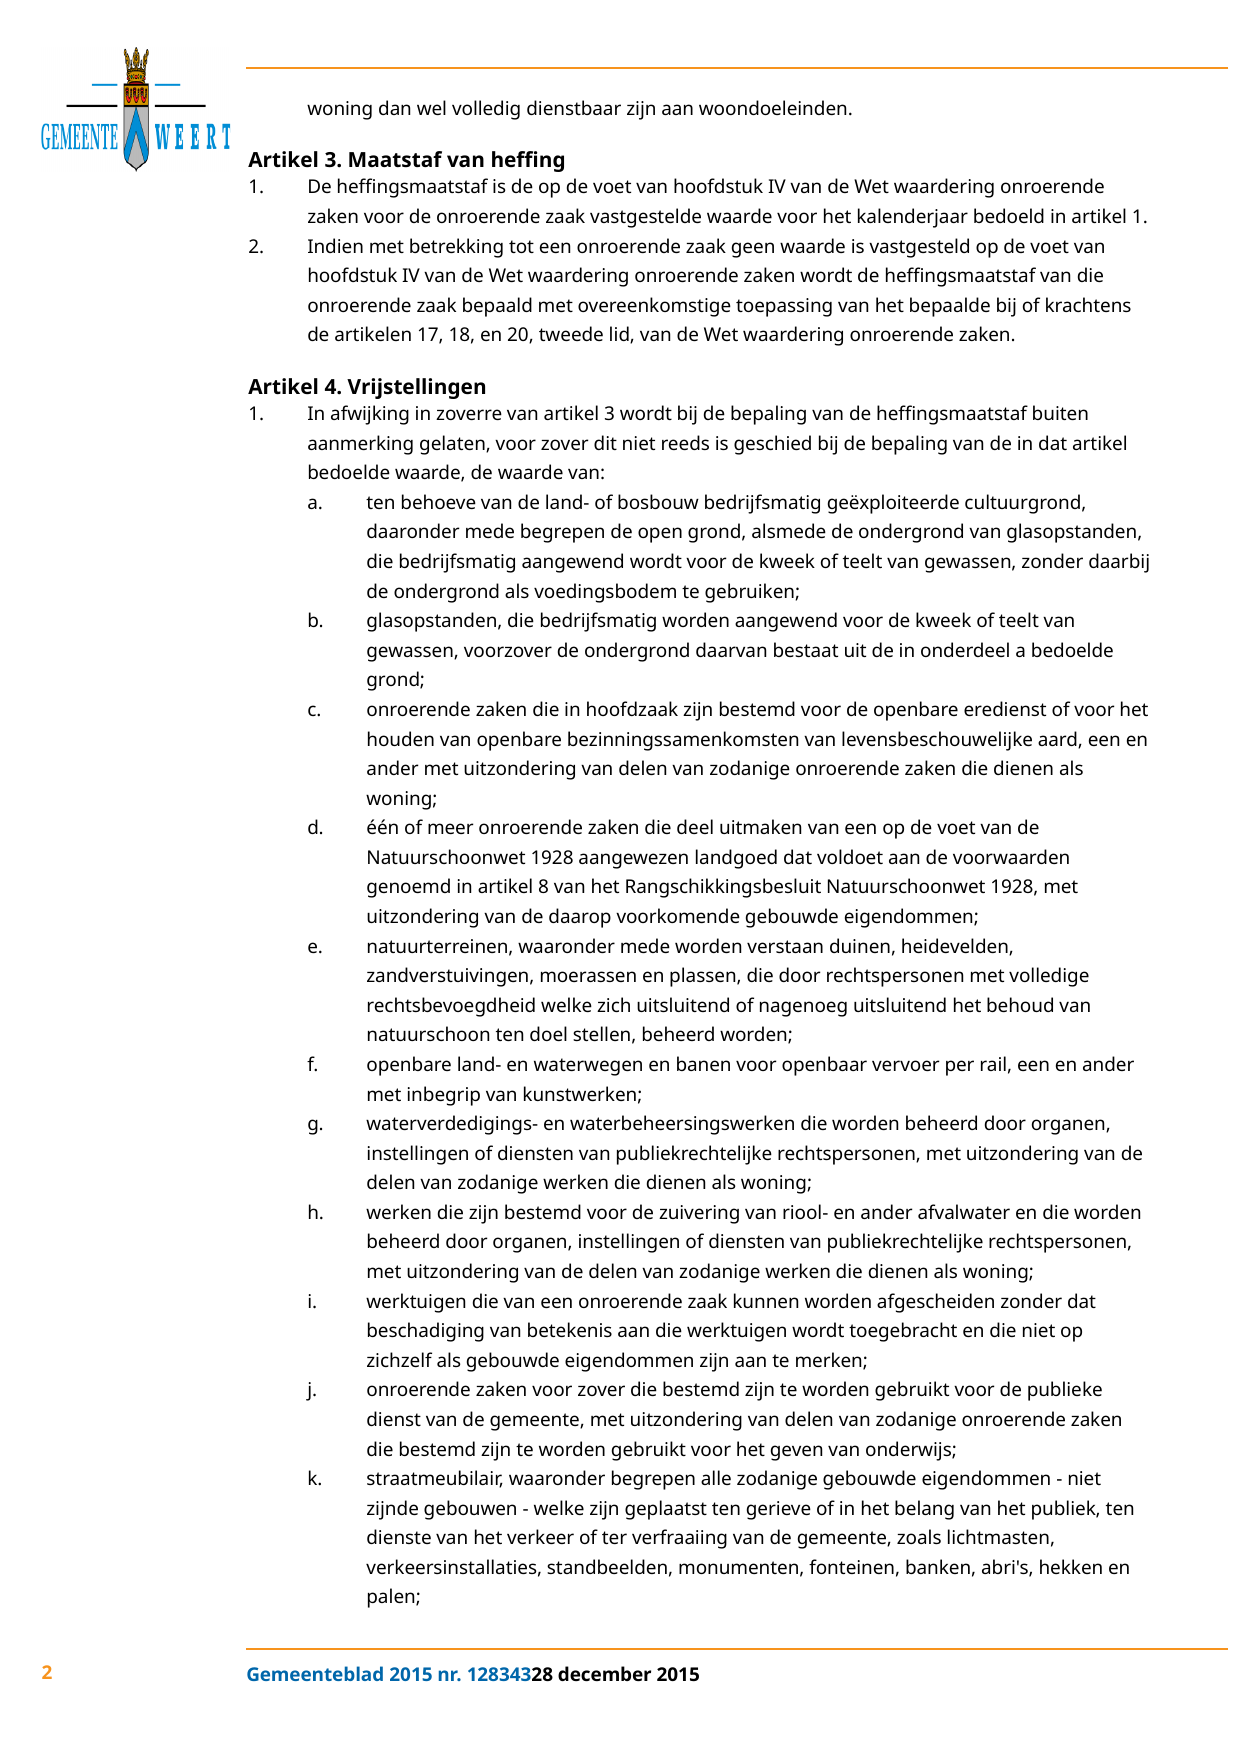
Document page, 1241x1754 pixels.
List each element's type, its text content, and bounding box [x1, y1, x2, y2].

list straatmeubilair, waaronder begrepen alle zodanige gebouwde eigendommen - niet zijnde gebouwen - welke zijn geplaatst ten gerieve of in het belang van het publiek, ten dienste van het verkeer of ter verfraaiing van de gemeente, zoals lichtmasten, verkeersinstallaties, standbeelden, monumenten, fonteinen, banken, abri's, hekken en palen; [307, 1465, 1152, 1609]
list Indien met betrekking tot een onroerende zaak geen waarde is vastgesteld op de voet van hoofdstuk IV van de Wet waardering onroerende zaken wordt de heffingsmaatstaf van die onroerende zaak bepaald met overeenkomstige toepassing van het bepaalde bij of krachtens de artikelen 17, 18, en 20, tweede lid, van de Wet waardering onroerende zaken. [248, 233, 1152, 347]
list glasopstanden, die bedrijfsmatig worden aangewend voor de kweek of teelt van gewassen, voorzover de ondergrond daarvan bestaat uit de in onderdeel a bedoelde grond; [307, 607, 1152, 692]
picture [41, 47, 231, 172]
text Artikel 4. Vrijstellingen [248, 372, 1152, 400]
list ten behoeve van de land- of bosbouw bedrijfsmatig geëxploiteerde cultuurgrond, daaronder mede begrepen de open grond, alsmede de ondergrond van glasopstanden, die bedrijfsmatig aangewend wordt voor de kweek of teelt van gewassen, zonder daarbij de ondergrond als voedingsbodem te gebruiken; [307, 489, 1152, 604]
list In afwijking in zoverre van artikel 3 wordt bij de bepaling van de heffingsmaatstaf buiten aanmerking gelaten, voor zover dit niet reeds is geschied bij de bepaling van de in dat artikel bedoelde waarde, de waarde van: [248, 400, 1152, 485]
list werken die zijn bestemd voor de zuivering van riool- en ander afvalwater en die worden beheerd door organen, instellingen of diensten van publiekrechtelijke rechtspersonen, met uitzondering van de delen van zodanige werken die dienen als woning; [307, 1199, 1152, 1284]
list openbare land- en waterwegen en banen voor openbaar vervoer per rail, een en ander met inbegrip van kunstwerken; [307, 1051, 1152, 1107]
list werktuigen die van een onroerende zaak kunnen worden afgescheiden zonder dat beschadiging van betekenis aan die werktuigen wordt toegebracht en die niet op zichzelf als gebouwde eigendommen zijn aan te merken; [307, 1288, 1152, 1373]
list woning dan wel volledig dienstbaar zijn aan woondoeleinden. [248, 95, 1152, 121]
list natuurterreinen, waaronder mede worden verstaan duinen, heidevelden, zandverstuivingen, moerassen en plassen, die door rechtspersonen met volledige rechtsbevoegdheid welke zich uitsluitend of nagenoeg uitsluitend het behoud van natuurschoon ten doel stellen, beheerd worden; [307, 933, 1152, 1047]
text Artikel 3. Maatstaf van heffing [248, 145, 1152, 174]
list één of meer onroerende zaken die deel uitmaken van een op de voet van de Natuurschoonwet 1928 aangewezen landgoed dat voldoet aan de voorwaarden genoemd in artikel 8 van het Rangschikkingsbesluit Natuurschoonwet 1928, met uitzondering van de daarop voorkomende gebouwde eigendommen; [307, 814, 1152, 929]
list onroerende zaken die in hoofdzaak zijn bestemd voor de openbare eredienst of voor het houden van openbare bezinningssamenkomsten van levensbeschouwelijke aard, een en ander met uitzondering van delen van zodanige onroerende zaken die dienen als woning; [307, 696, 1152, 811]
list waterverdedigings- en waterbeheersingswerken die worden beheerd door organen, instellingen of diensten van publiekrechtelijke rechtspersonen, met uitzondering van de delen van zodanige werken die dienen als woning; [307, 1110, 1152, 1195]
list onroerende zaken voor zover die bestemd zijn te worden gebruikt voor de publieke dienst van de gemeente, met uitzondering van delen van zodanige onroerende zaken die bestemd zijn te worden gebruikt voor het geven van onderwijs; [307, 1377, 1152, 1462]
list De heffingsmaatstaf is de op de voet van hoofdstuk IV van de Wet waardering onroerende zaken voor de onroerende zaak vastgestelde waarde voor het kalenderjaar bedoeld in artikel 1. [248, 174, 1152, 229]
